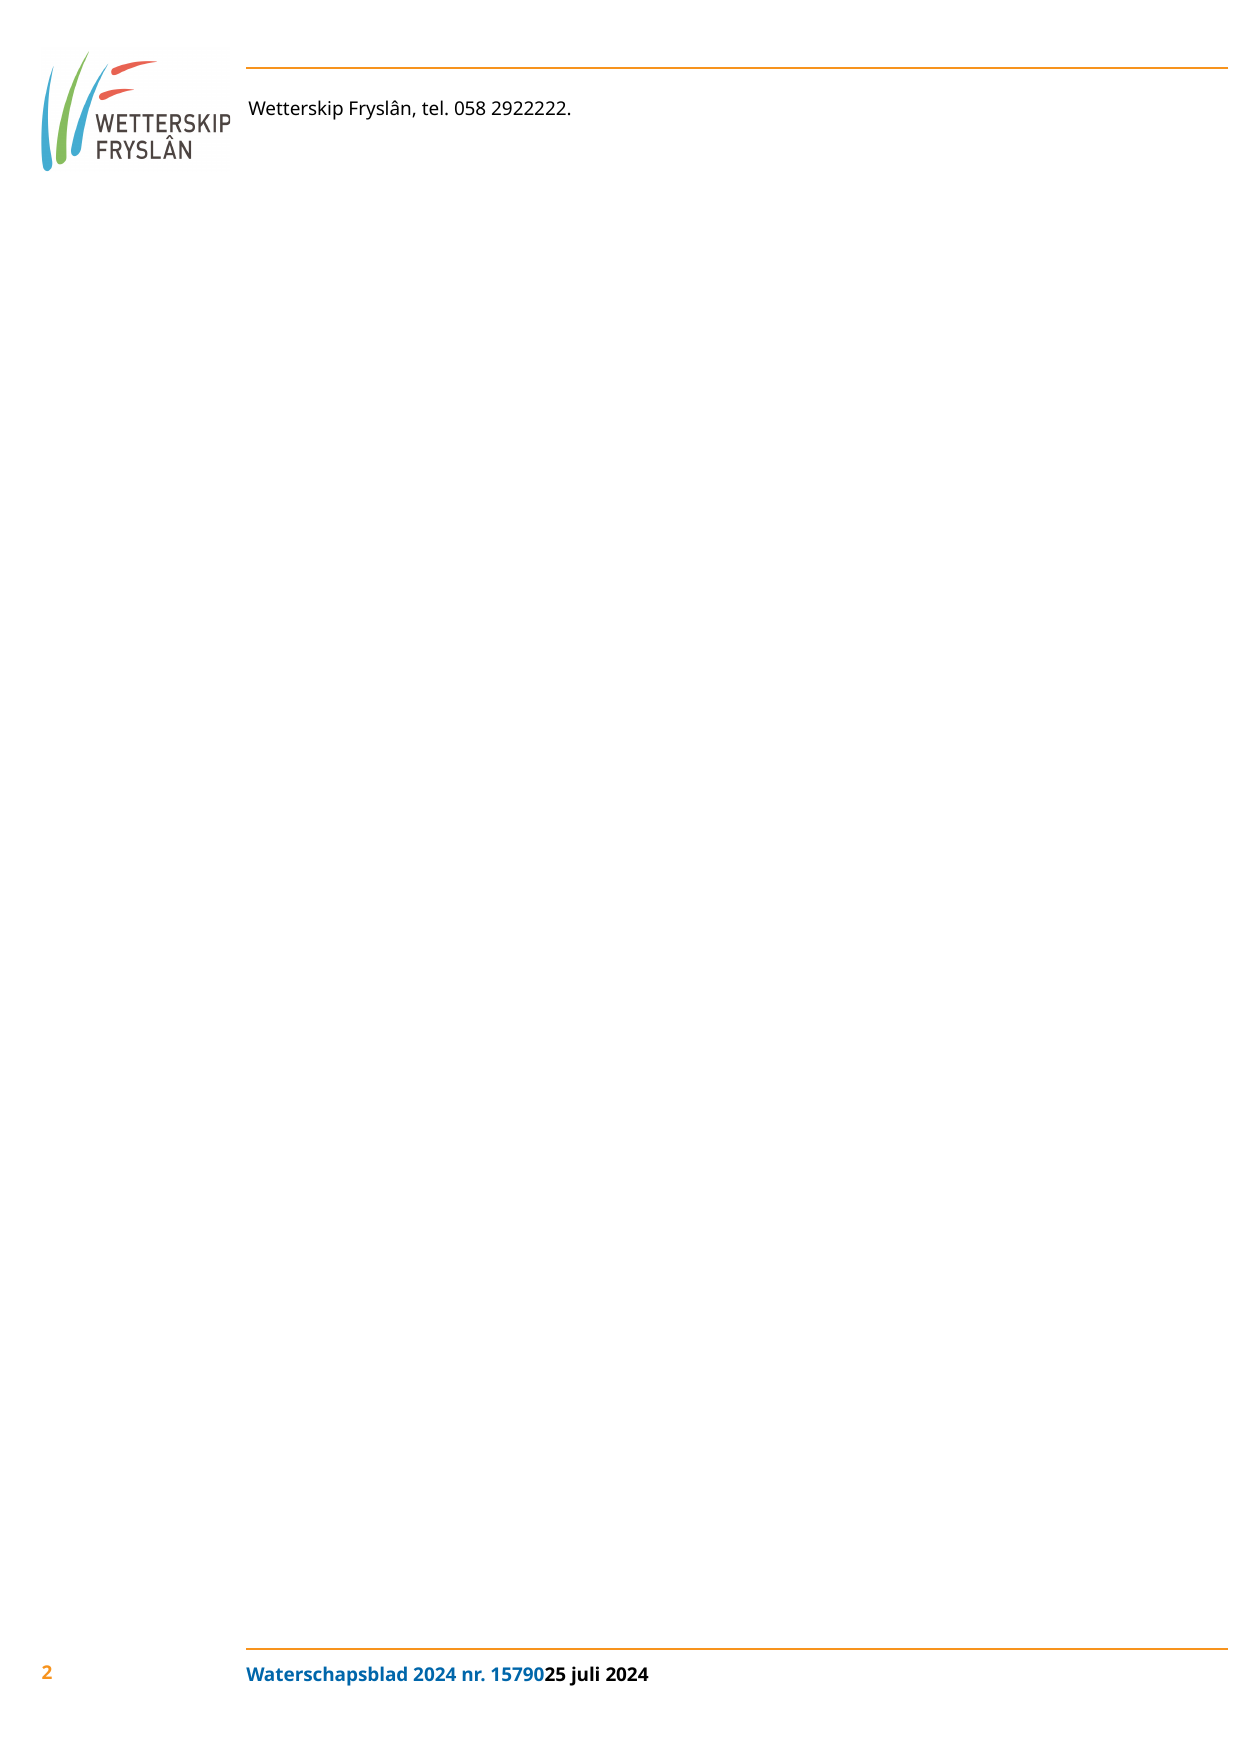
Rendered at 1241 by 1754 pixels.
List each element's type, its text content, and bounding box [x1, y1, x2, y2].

picture [41, 47, 231, 172]
text Wetterskip Fryslân, tel. 058 2922222. [248, 95, 1152, 121]
